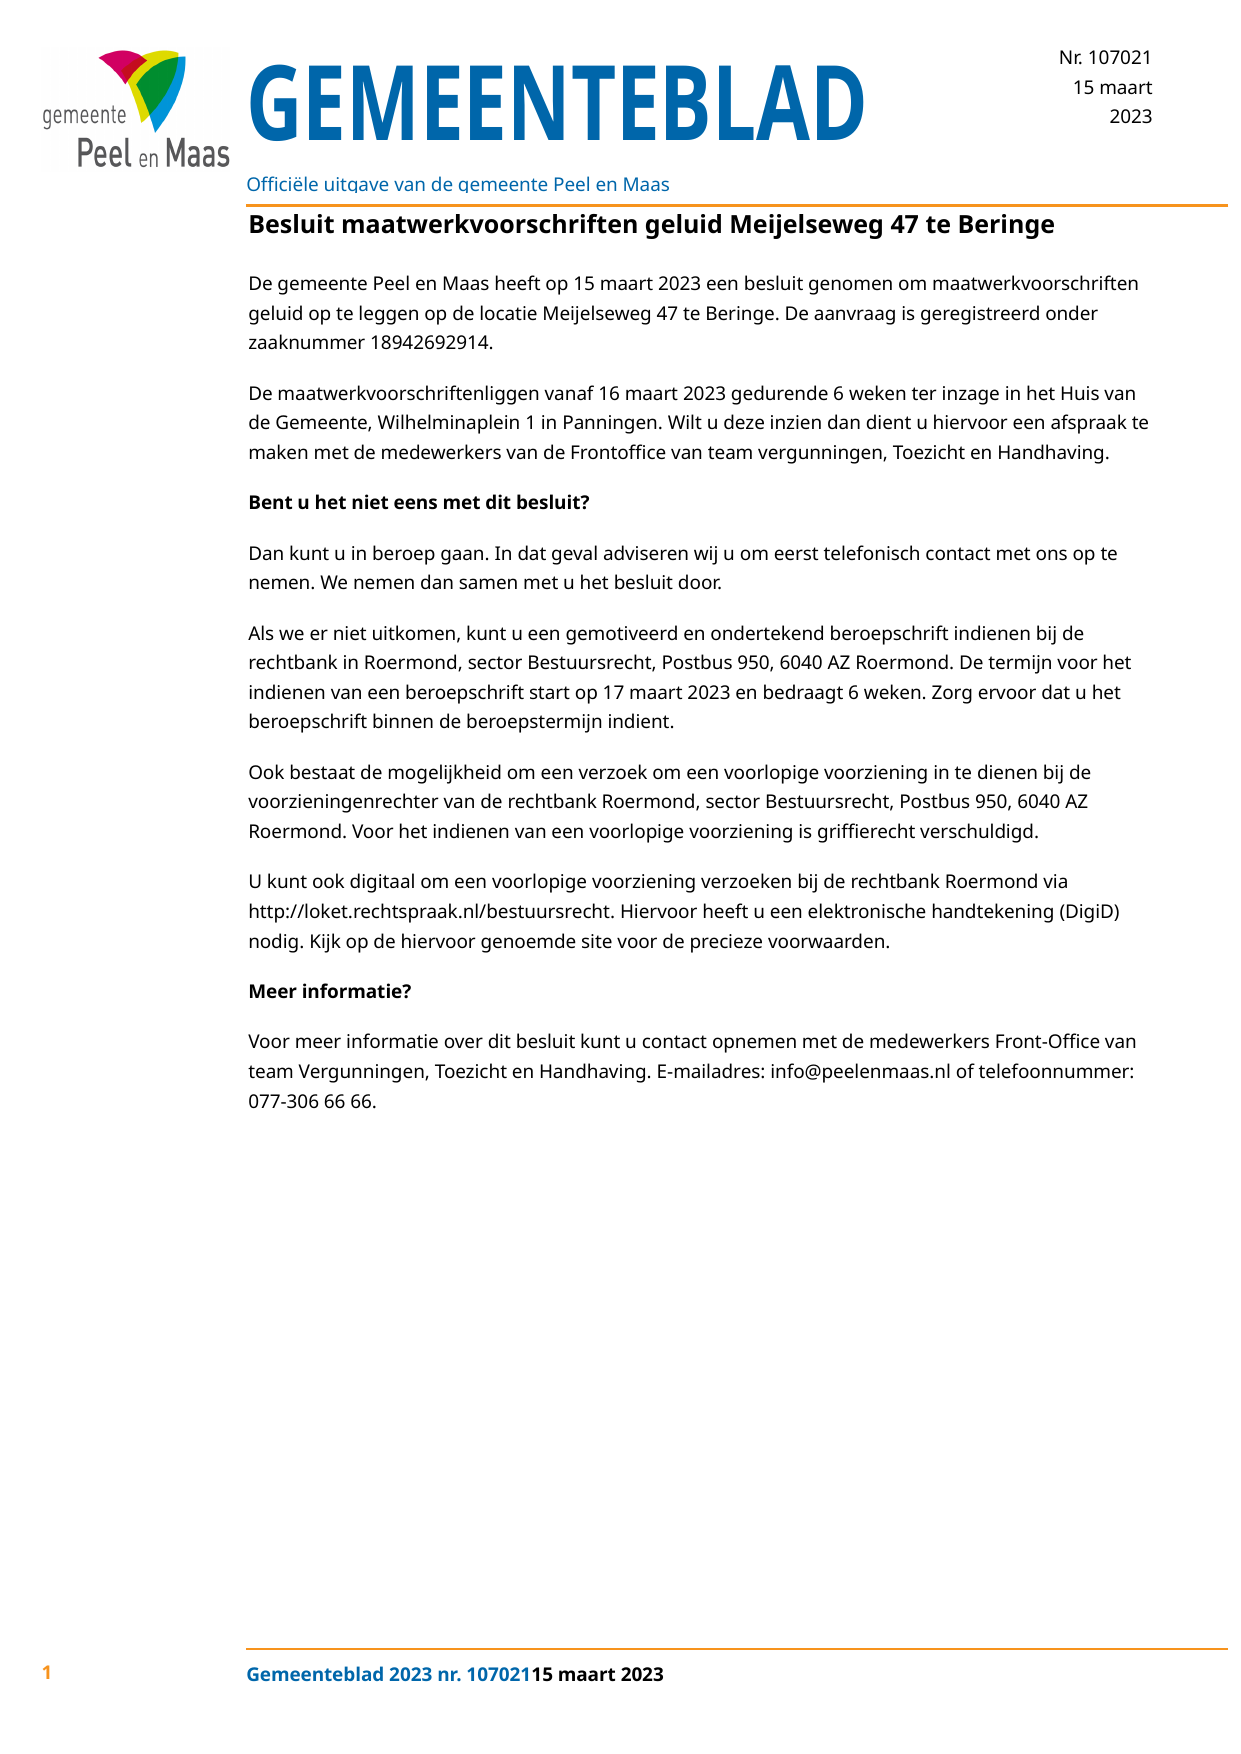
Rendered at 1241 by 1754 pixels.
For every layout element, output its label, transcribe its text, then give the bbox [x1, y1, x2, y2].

text Als we er niet uitkomen, kunt u een gemotiveerd en ondertekend beroepschrift indienen bij de rechtbank in Roermond, sector Bestuursrecht, Postbus 950, 6040 AZ Roermond. De termijn voor het indienen van een beroepschrift start op 17 maart 2023 en bedraagt 6 weken. Zorg ervoor dat u het beroepschrift binnen de beroepstermijn indient. [248, 620, 1152, 734]
picture [41, 47, 231, 172]
text De gemeente Peel en Maas heeft op 15 maart 2023 een besluit genomen om maatwerkvoorschriften geluid op te leggen op de locatie Meijelseweg 47 te Beringe. De aanvraag is geregistreerd onder zaaknummer 18942692914. [248, 270, 1152, 355]
text Ook bestaat de mogelijkheid om een verzoek om een voorlopige voorziening in te dienen bij de voorzieningenrechter van de rechtbank Roermond, sector Bestuursrecht, Postbus 950, 6040 AZ Roermond. Voor het indienen van een voorlopige voorziening is griffierecht verschuldigd. [248, 759, 1152, 844]
text Bent u het niet eens met dit besluit? [248, 489, 1152, 515]
text U kunt ook digitaal om een voorlopige voorziening verzoeken bij de rechtbank Roermond via http://loket.rechtspraak.nl/bestuursrecht. Hiervoor heeft u een elektronische handtekening (DigiD) nodig. Kijk op de hiervoor genoemde site voor de precieze voorwaarden. [248, 869, 1152, 953]
text Meer informatie? [248, 978, 1152, 1004]
text De maatwerkvoorschriftenliggen vanaf 16 maart 2023 gedurende 6 weken ter inzage in het Huis van de Gemeente, Wilhelminaplein 1 in Panningen. Wilt u deze inzien dan dient u hiervoor een afspraak te maken met de medewerkers van de Frontoffice van team vergunningen, Toezicht en Handhaving. [248, 380, 1152, 465]
text Besluit maatwerkvoorschriften geluid Meijelseweg 47 te Beringe [248, 207, 1152, 241]
text Dan kunt u in beroep gaan. In dat geval adviseren wij u om eerst telefonisch contact met ons op te nemen. We nemen dan samen met u het besluit door. [248, 540, 1152, 595]
text Voor meer informatie over dit besluit kunt u contact opnemen met de medewerkers Front-Office van team Vergunningen, Toezicht en Handhaving. E-mailadres: info@peelenmaas.nl of telefoonnummer: 077-306 66 66. [248, 1029, 1152, 1113]
